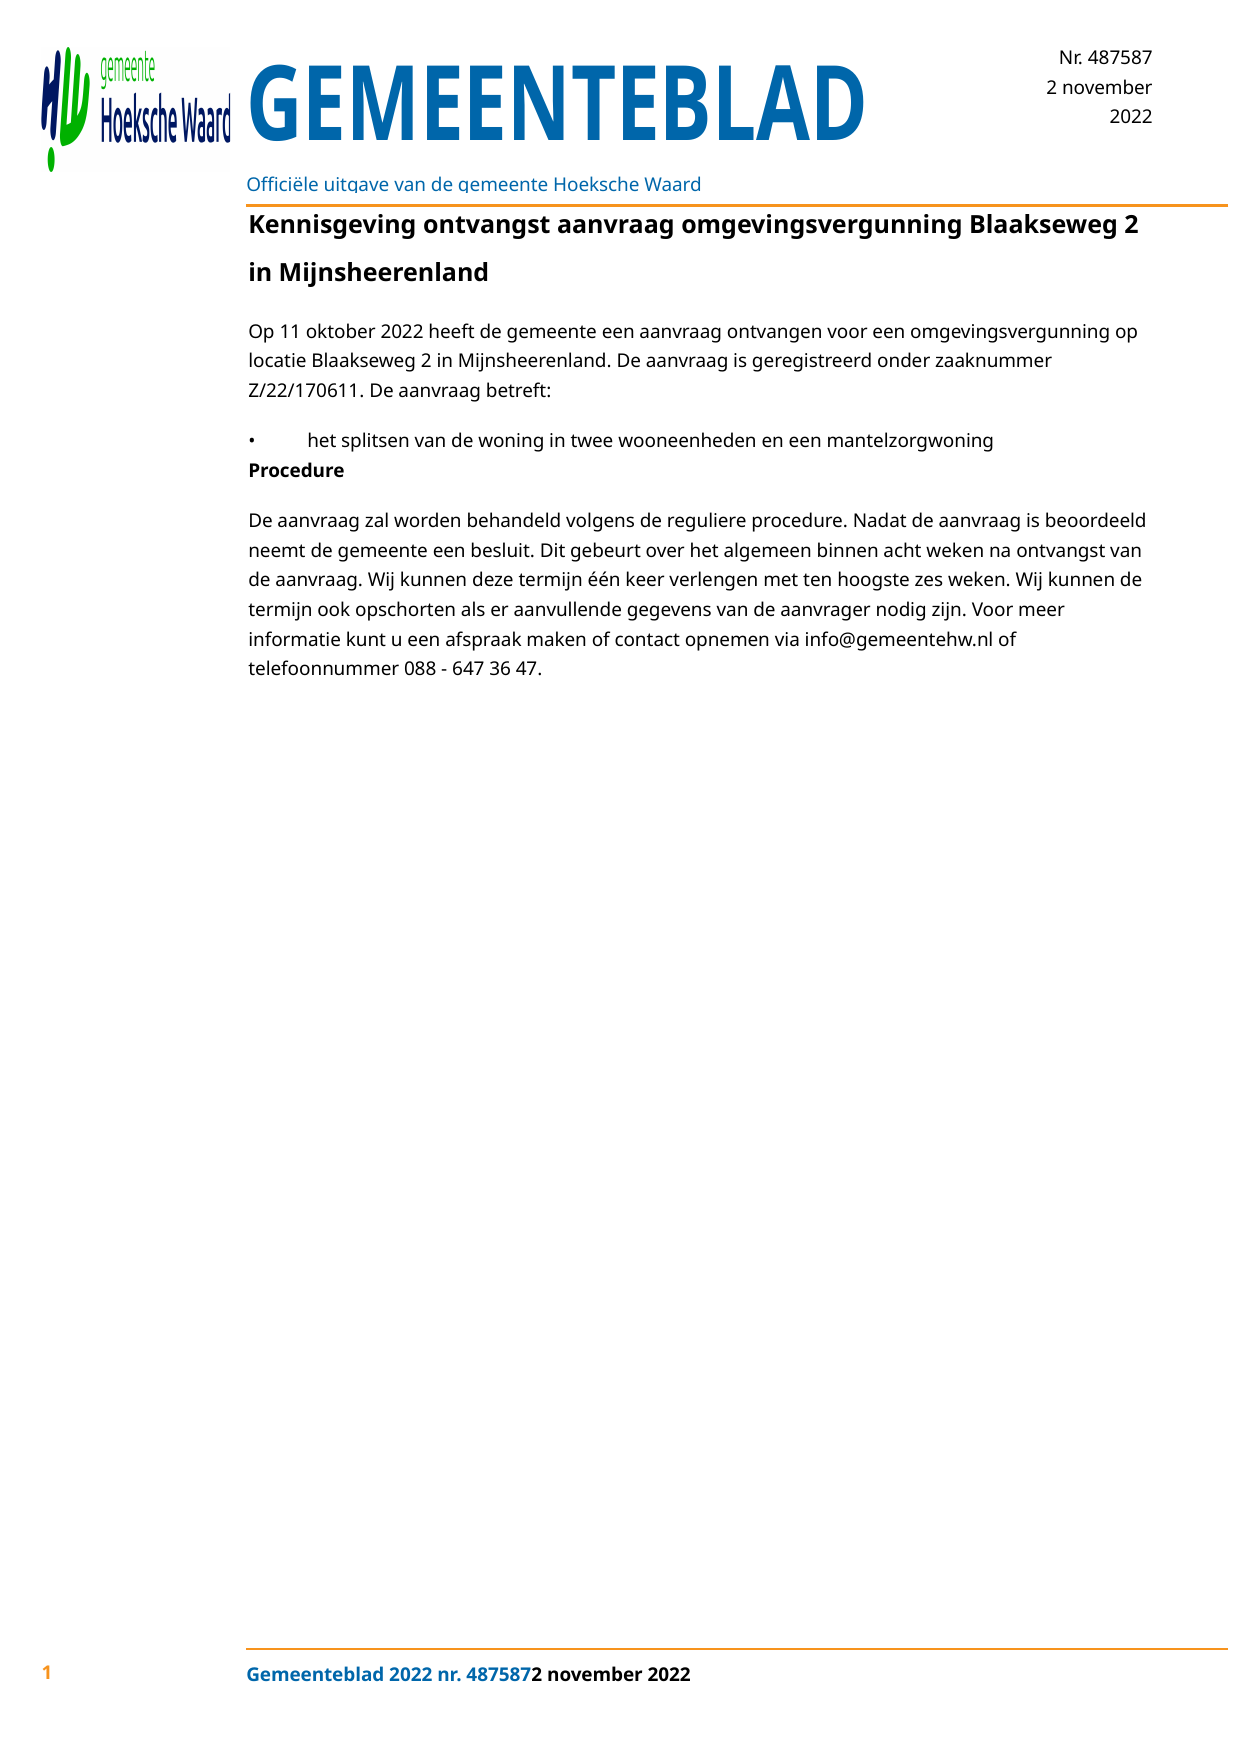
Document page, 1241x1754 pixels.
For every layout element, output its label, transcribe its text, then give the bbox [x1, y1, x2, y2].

text De aanvraag zal worden behandeld volgens de reguliere procedure. Nadat de aanvraag is beoordeeld neemt de gemeente een besluit. Dit gebeurt over het algemeen binnen acht weken na ontvangst van de aanvraag. Wij kunnen deze termijn één keer verlengen met ten hoogste zes weken. Wij kunnen de termijn ook opschorten als er aanvullende gegevens van de aanvrager nodig zijn. Voor meer informatie kunt u een afspraak maken of contact opnemen via info@gemeentehw.nl of telefoonnummer 088 - 647 36 47. [248, 507, 1152, 681]
text Op 11 oktober 2022 heeft de gemeente een aanvraag ontvangen voor een omgevingsvergunning op locatie Blaakseweg 2 in Mijnsheerenland. De aanvraag is geregistreerd onder zaaknummer Z/22/170611. De aanvraag betreft: [248, 318, 1152, 403]
text Kennisgeving ontvangst aanvraag omgevingsvergunning Blaakseweg 2 in Mijnsheerenland [248, 207, 1152, 288]
text Procedure [248, 457, 1152, 483]
list het splitsen van de woning in twee wooneenheden en een mantelzorgwoning [248, 427, 1152, 453]
picture [41, 47, 231, 172]
